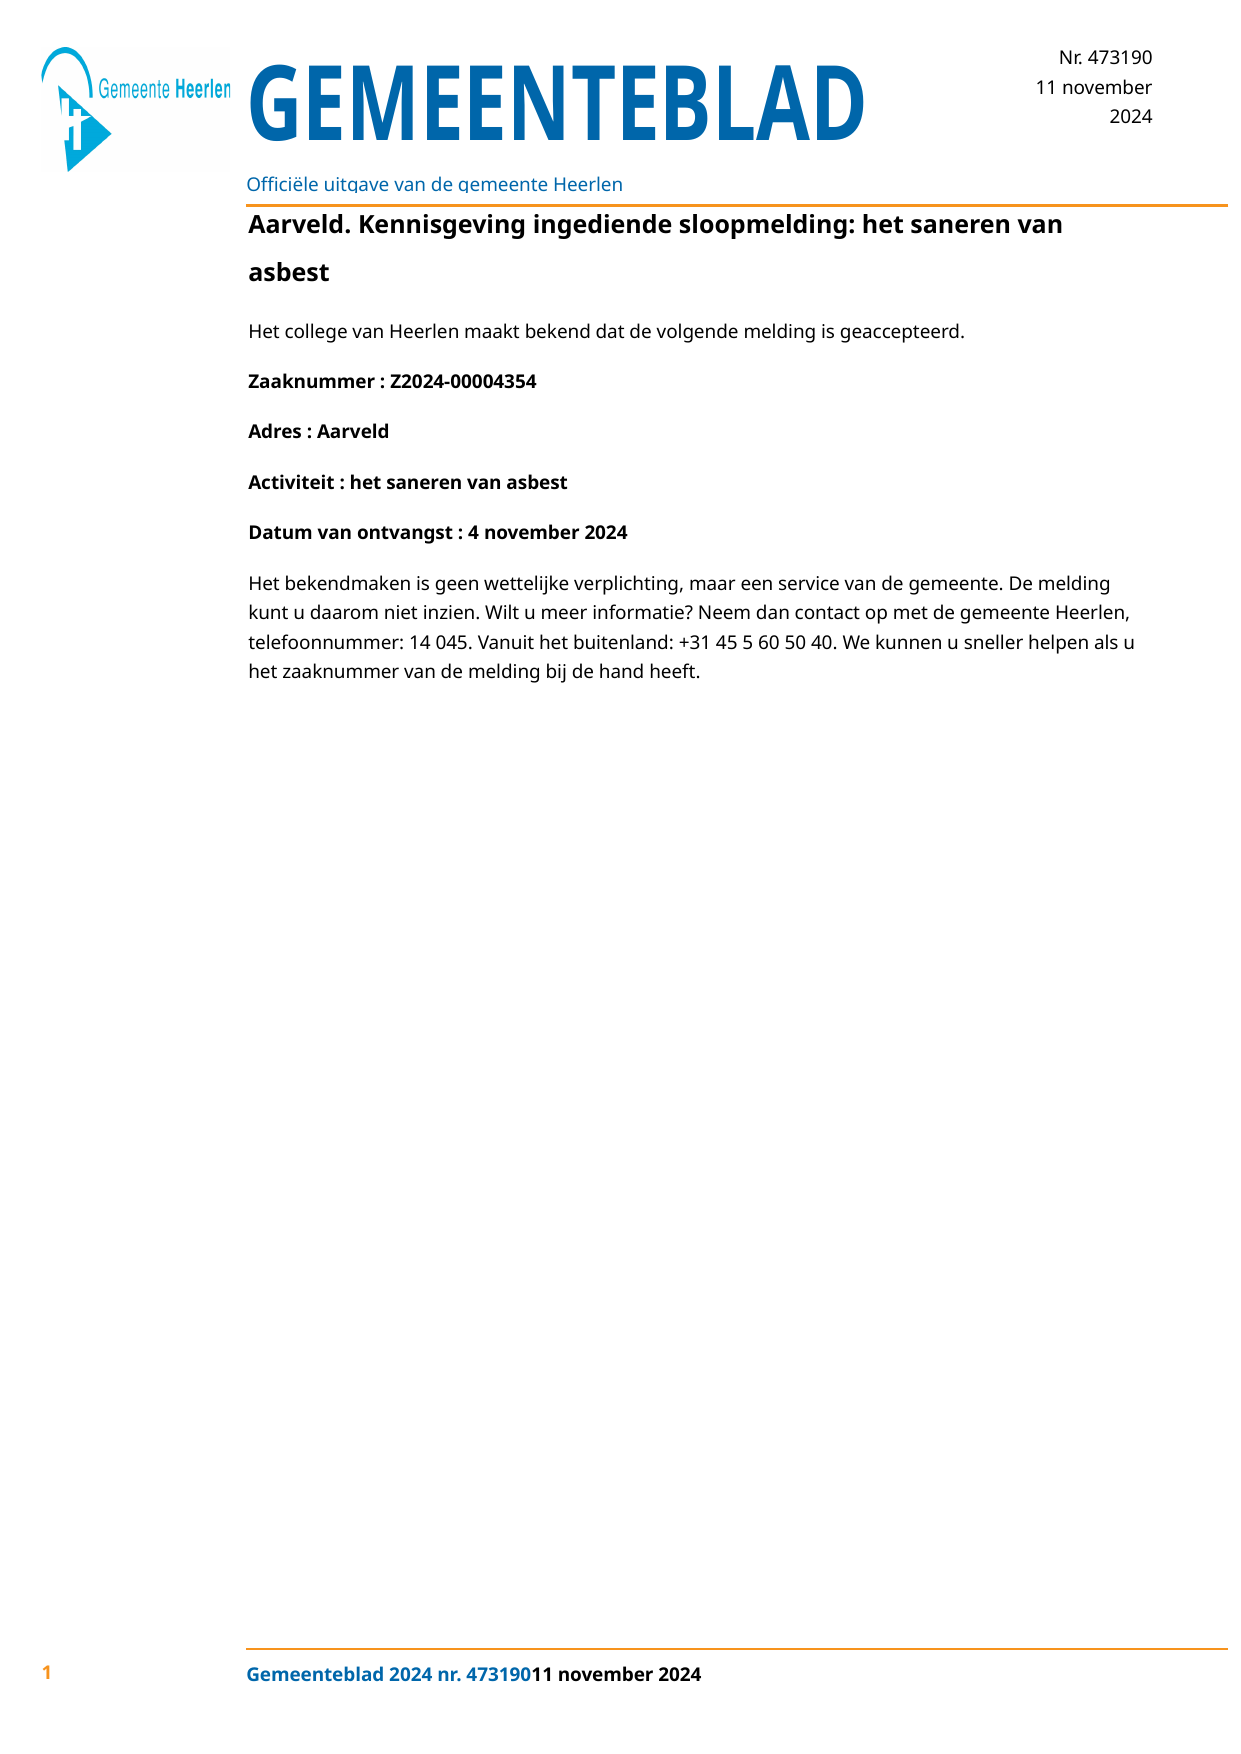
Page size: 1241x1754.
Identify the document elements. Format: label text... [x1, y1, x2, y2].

picture [41, 47, 59, 70]
text Aarveld. Kennisgeving ingediende sloopmelding: het saneren van asbest [248, 207, 1152, 288]
picture [41, 47, 231, 172]
text Adres : Aarveld [248, 419, 1152, 444]
text Zaaknummer : Z2024-00004354 [248, 368, 1152, 394]
text Het college van Heerlen maakt bekend dat de volgende melding is geaccepteerd. [248, 318, 1152, 344]
text Het bekendmaken is geen wettelijke verplichting, maar een service van de gemeente. De melding kunt u daarom niet inzien. Wilt u meer informatie? Neem dan contact op met de gemeente Heerlen, telefoonnummer: 14 045. Vanuit het buitenland: +31 45 5 60 50 40. We kunnen u sneller helpen als u het zaaknummer van de melding bij de hand heeft. [248, 570, 1152, 684]
text Datum van ontvangst : 4 november 2024 [248, 519, 1152, 545]
text Activiteit : het saneren van asbest [248, 469, 1152, 495]
